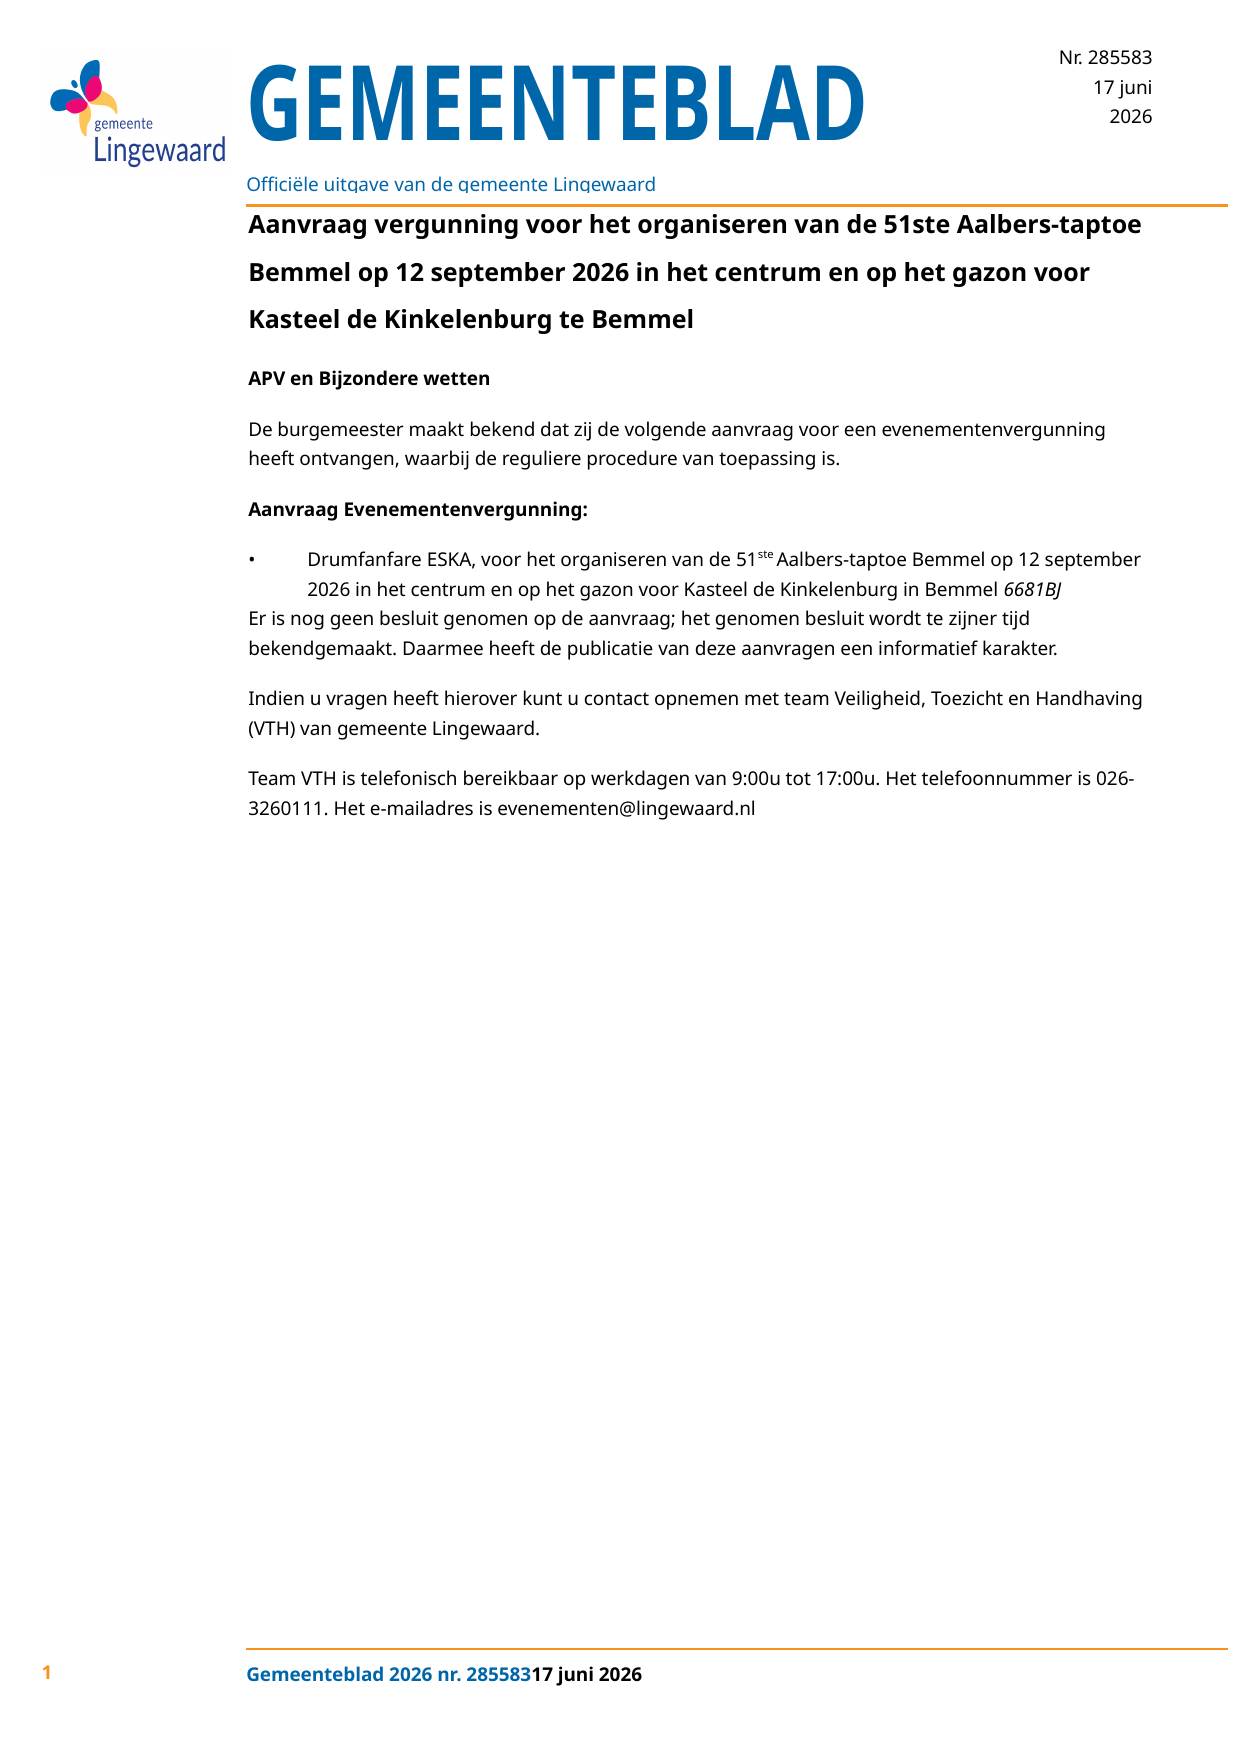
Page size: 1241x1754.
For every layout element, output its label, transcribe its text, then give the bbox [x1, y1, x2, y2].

text Aanvraag vergunning voor het organiseren van de 51ste Aalbers-taptoe Bemmel op 12 september 2026 in het centrum en op het gazon voor Kasteel de Kinkelenburg te Bemmel [248, 207, 1152, 336]
text APV en Bijzondere wetten [248, 366, 1152, 391]
text Team VTH is telefonisch bereikbaar op werkdagen van 9:00u tot 17:00u. Het telefoonnummer is 026-3260111. Het e-mailadres is evenementen@lingewaard.nl [248, 766, 1152, 821]
text Indien u vragen heeft hierover kunt u contact opnemen met team Veiligheid, Toezicht en Handhaving (VTH) van gemeente Lingewaard. [248, 686, 1152, 741]
text Aanvraag Evenementenvergunning: [248, 496, 1152, 522]
list Drumfanfare ESKA, voor het organiseren van de 51ste Aalbers-taptoe Bemmel op 12 september 2026 in het centrum en op het gazon voor Kasteel de Kinkelenburg in Bemmel 6681BJ [248, 546, 1152, 602]
text Er is nog geen besluit genomen op de aanvraag; het genomen besluit wordt te zijner tijd bekendgemaakt. Daarmee heeft de publicatie van deze aanvragen een informatief karakter. [248, 606, 1152, 661]
text De burgemeester maakt bekend dat zij de volgende aanvraag voor een evenementenvergunning heeft ontvangen, waarbij de reguliere procedure van toepassing is. [248, 416, 1152, 471]
picture [41, 47, 231, 172]
